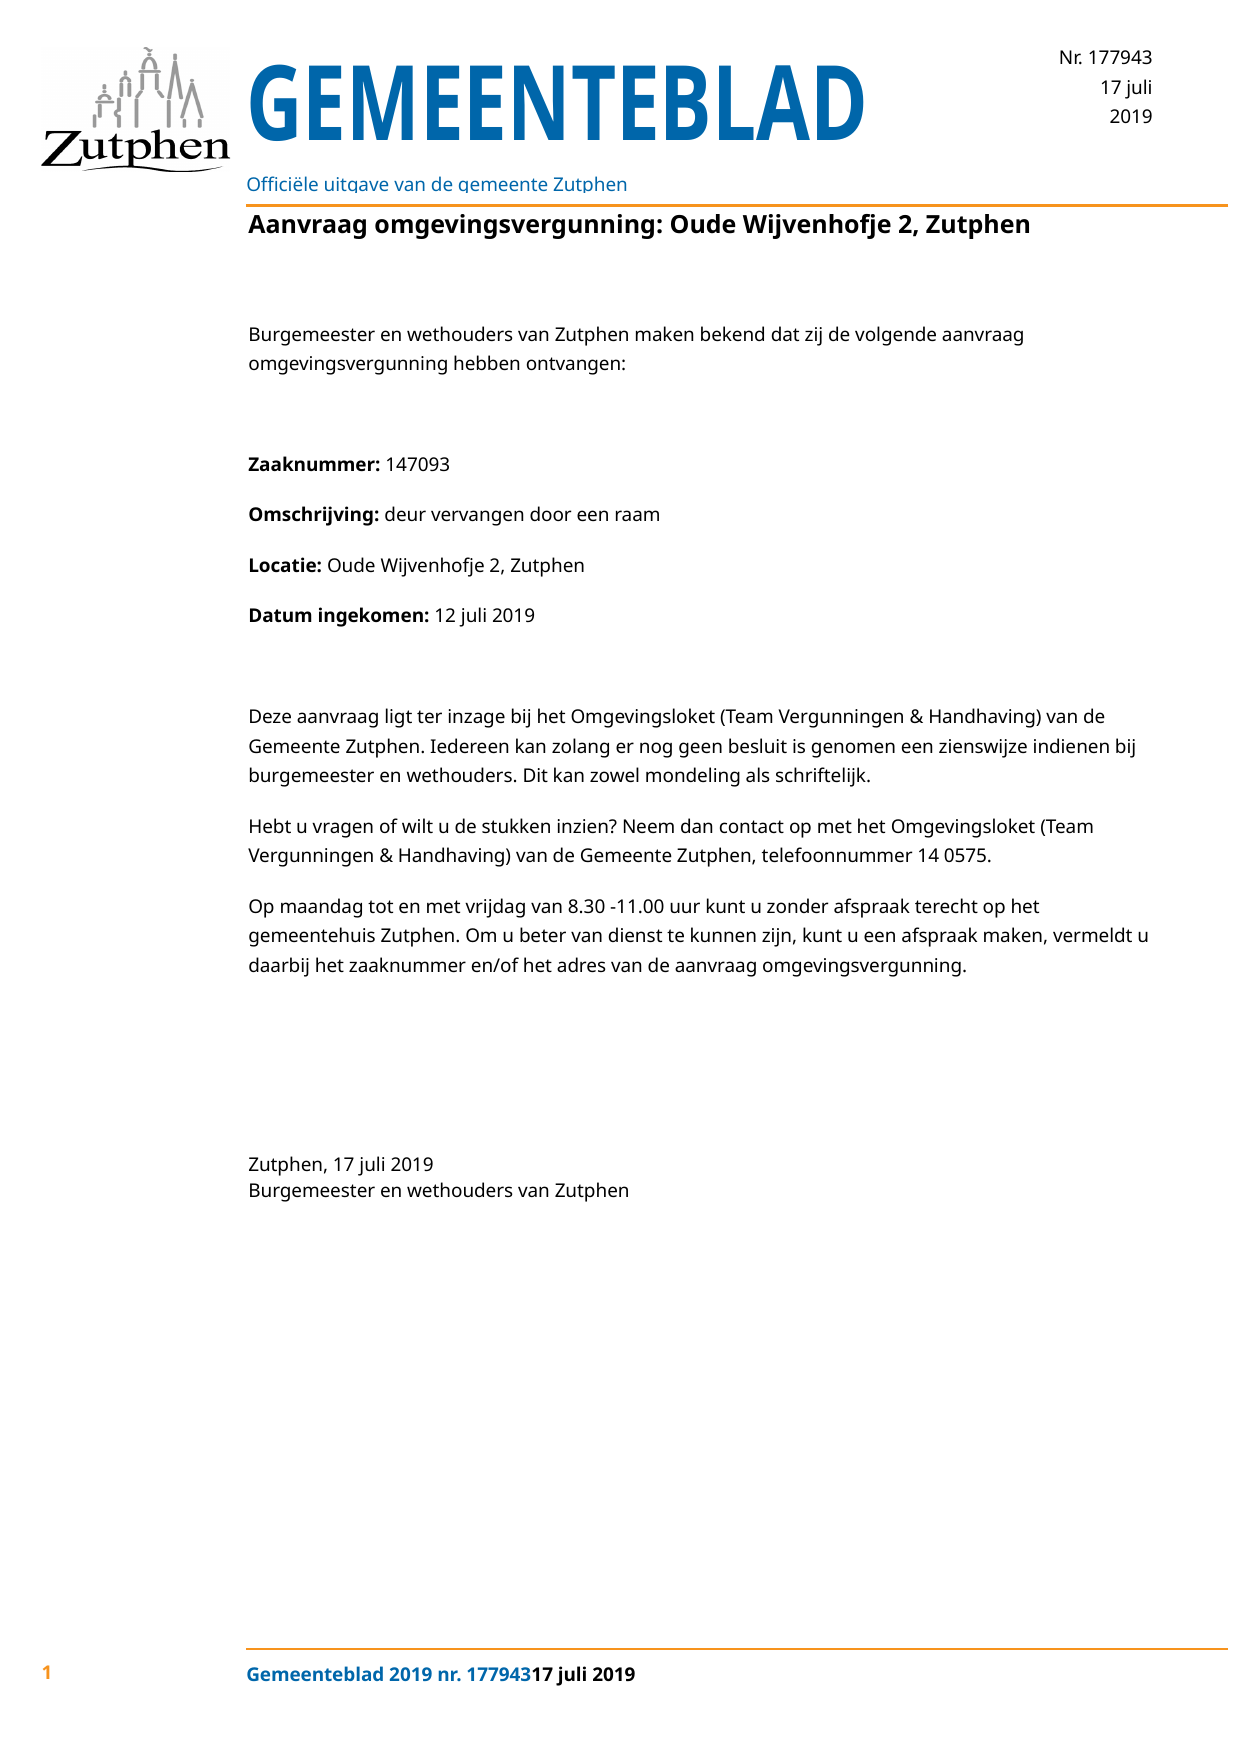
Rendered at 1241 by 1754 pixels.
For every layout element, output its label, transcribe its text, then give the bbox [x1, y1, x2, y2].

text Deze aanvraag ligt ter inzage bij het Omgevingsloket (Team Vergunningen & Handhaving) van de Gemeente Zutphen. Iedereen kan zolang er nog geen besluit is genomen een zienswijze indienen bij burgemeester en wethouders. Dit kan zowel mondeling als schriftelijk. [248, 703, 1152, 788]
text Burgemeester en wethouders van Zutphen [248, 1177, 1152, 1202]
text Op maandag tot en met vrijdag van 8.30 -11.00 uur kunt u zonder afspraak terecht op het gemeentehuis Zutphen. Om u beter van dienst te kunnen zijn, kunt u een afspraak maken, vermeldt u daarbij het zaaknummer en/of het adres van de aanvraag omgevingsvergunning. [248, 893, 1152, 978]
text Burgemeester en wethouders van Zutphen maken bekend dat zij de volgende aanvraag omgevingsvergunning hebben ontvangen: [248, 321, 1152, 376]
text Hebt u vragen of wilt u de stukken inzien? Neem dan contact op met het Omgevingsloket (Team Vergunningen & Handhaving) van de Gemeente Zutphen, telefoonnummer 14 0575. [248, 813, 1152, 868]
text Locatie: Oude Wijvenhofje 2, Zutphen [248, 552, 1152, 578]
picture [41, 47, 231, 172]
text Aanvraag omgevingsvergunning: Oude Wijvenhofje 2, Zutphen [248, 207, 1152, 241]
text Omschrijving: deur vervangen door een raam [248, 502, 1152, 527]
text Zutphen, 17 juli 2019 [248, 1151, 1152, 1177]
text Zaaknummer: 147093 [248, 451, 1152, 477]
text Datum ingekomen: 12 juli 2019 [248, 602, 1152, 628]
